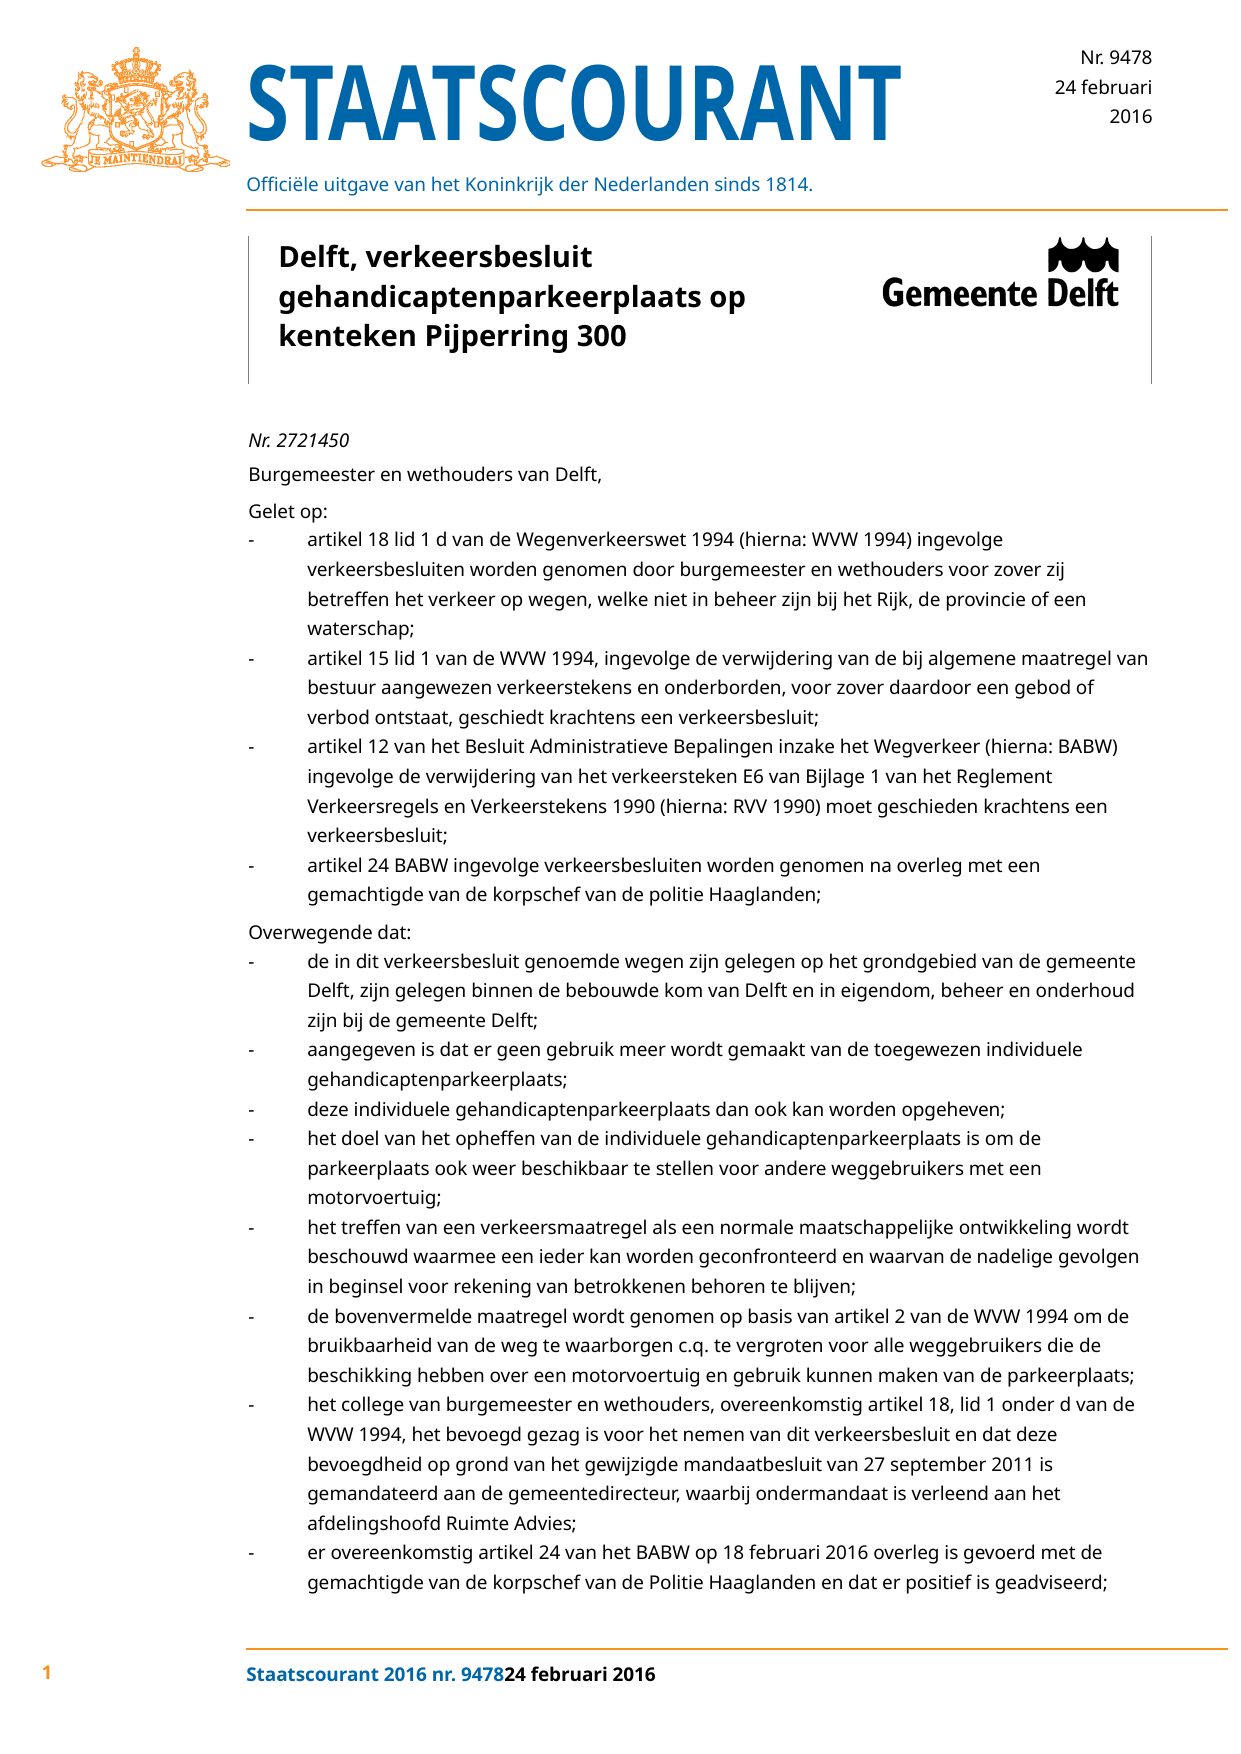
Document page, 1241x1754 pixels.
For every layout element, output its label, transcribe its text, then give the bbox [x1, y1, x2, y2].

list artikel 18 lid 1 d van de Wegenverkeerswet 1994 (hierna: WVW 1994) ingevolge verkeersbesluiten worden genomen door burgemeester en wethouders voor zover zij betreffen het verkeer op wegen, welke niet in beheer zijn bij het Rijk, de provincie of een waterschap; [248, 527, 1152, 641]
text Nr. 2721450 [248, 427, 1152, 453]
list het treffen van een verkeersmaatregel als een normale maatschappelijke ontwikkeling wordt beschouwd waarmee een ieder kan worden geconfronteerd en waarvan de nadelige gevolgen in beginsel voor rekening van betrokkenen behoren te blijven; [248, 1214, 1152, 1299]
text Burgemeester en wethouders van Delft, [248, 462, 1152, 487]
list er overeenkomstig artikel 24 van het BABW op 18 februari 2016 overleg is gevoerd met de gemachtigde van de korpschef van de Politie Haaglanden en dat er positief is geadviseerd; [248, 1539, 1152, 1595]
list de in dit verkeersbesluit genoemde wegen zijn gelegen op het grondgebied van de gemeente Delft, zijn gelegen binnen de bebouwde kom van Delft en in eigendom, beheer en onderhoud zijn bij de gemeente Delft; [248, 948, 1152, 1033]
text Gelet op: [248, 498, 1152, 524]
list het doel van het opheffen van de individuele gehandicaptenparkeerplaats is om de parkeerplaats ook weer beschikbaar te stellen voor andere weggebruikers met een motorvoertuig; [248, 1125, 1152, 1210]
picture [41, 47, 231, 172]
list deze individuele gehandicaptenparkeerplaats dan ook kan worden opgeheven; [248, 1096, 1152, 1121]
text Overwegende dat: [248, 919, 1152, 945]
list artikel 15 lid 1 van de WVW 1994, ingevolge de verwijdering van de bij algemene maatregel van bestuur aangewezen verkeerstekens en onderborden, voor zover daardoor een gebod of verbod ontstaat, geschiedt krachtens een verkeersbesluit; [248, 645, 1152, 730]
table_header [850, 236, 1151, 384]
list de bovenvermelde maatregel wordt genomen op basis van artikel 2 van de WVW 1994 om de bruikbaarheid van de weg te waarborgen c.q. te vergroten voor alle weggebruikers die de beschikking hebben over een motorvoertuig en gebruik kunnen maken van de parkeerplaats; [248, 1303, 1152, 1388]
list artikel 24 BABW ingevolge verkeersbesluiten worden genomen na overleg met een gemachtigde van de korpschef van de politie Haaglanden; [248, 852, 1152, 907]
picture [882, 236, 1119, 309]
list het college van burgemeester en wethouders, overeenkomstig artikel 18, lid 1 onder d van de WVW 1994, het bevoegd gezag is voor het nemen van dit verkeersbesluit en dat deze bevoegdheid op grond van het gewijzigde mandaatbesluit van 27 september 2011 is gemandateerd aan de gemeentedirecteur, waarbij ondermandaat is verleend aan het afdelingshoofd Ruimte Advies; [248, 1392, 1152, 1536]
list aangegeven is dat er geen gebruik meer wordt gemaakt van de toegewezen individuele gehandicaptenparkeerplaats; [248, 1037, 1152, 1092]
list artikel 12 van het Besluit Administratieve Bepalingen inzake het Wegverkeer (hierna: BABW) ingevolge de verwijdering van het verkeersteken E6 van Bijlage 1 van het Reglement Verkeersregels en Verkeerstekens 1990 (hierna: RVV 1990) moet geschieden krachtens een verkeersbesluit; [248, 734, 1152, 848]
table_header Delft, verkeersbesluit gehandicaptenparkeerplaats op kenteken Pijperring 300 [249, 236, 850, 384]
